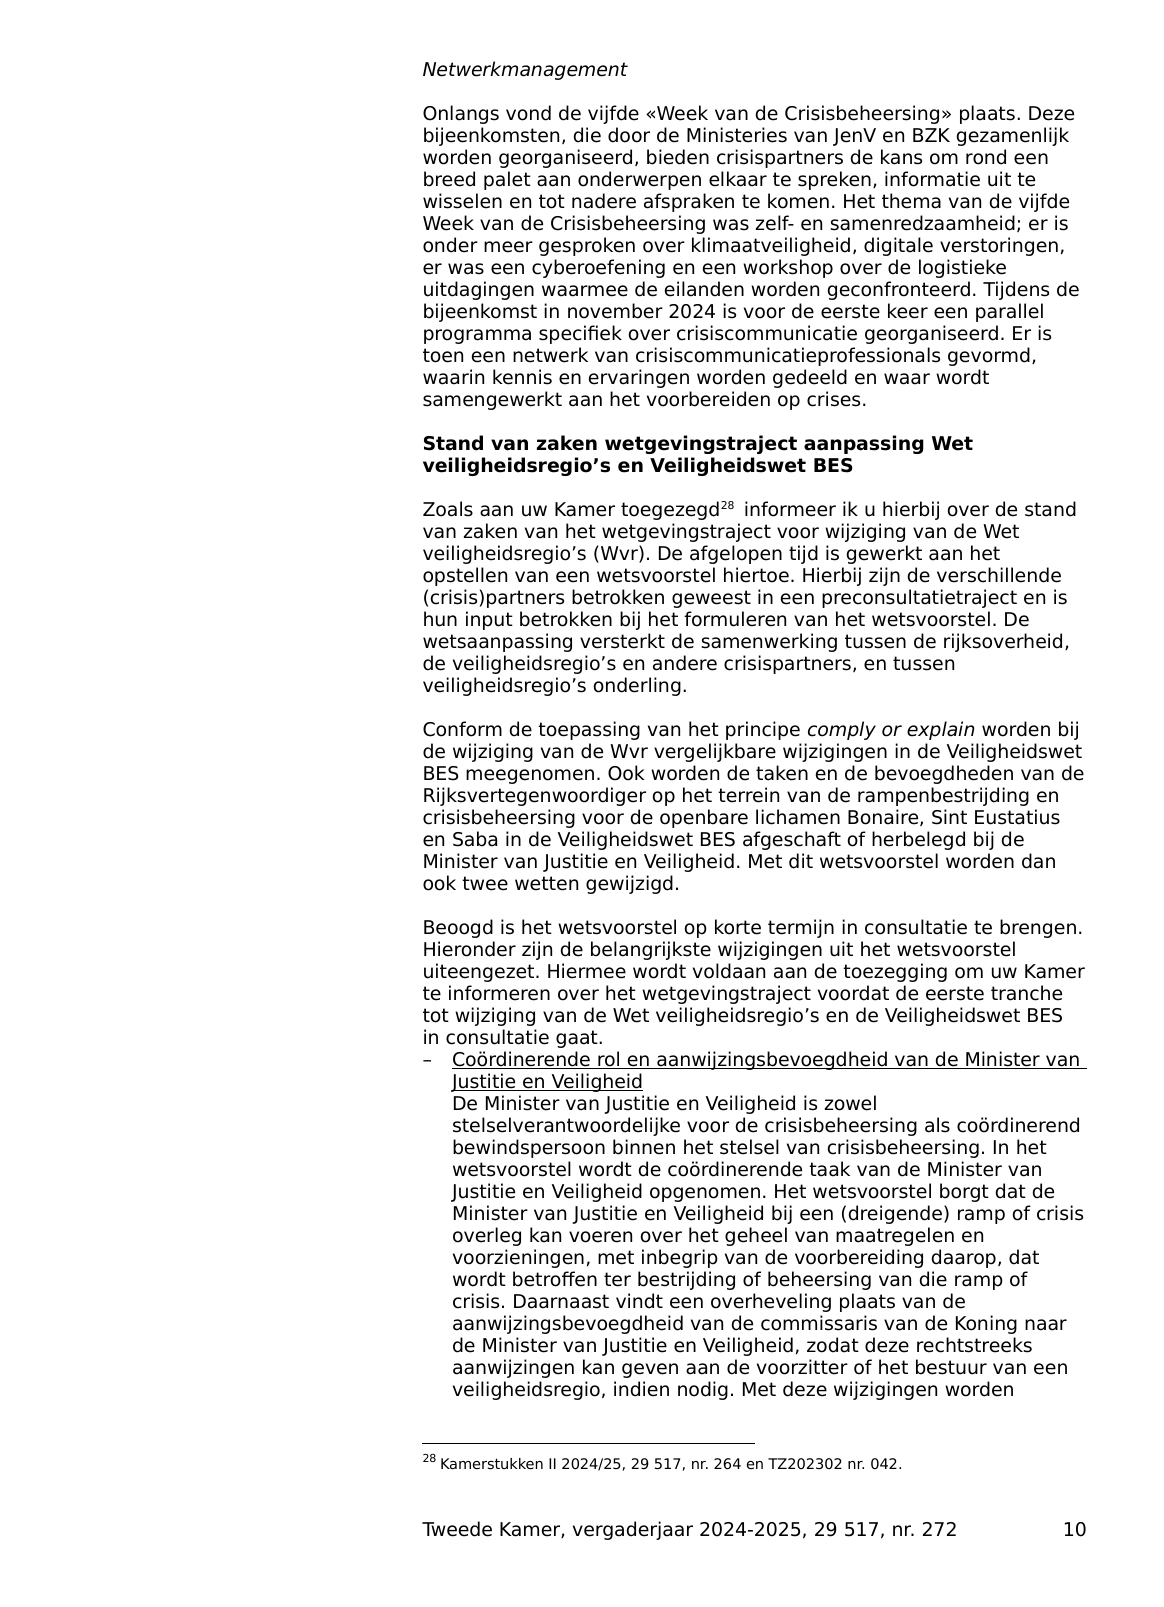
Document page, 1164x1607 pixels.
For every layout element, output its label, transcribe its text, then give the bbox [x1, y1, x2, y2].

text Onlangs vond de vijfde «Week van de Crisisbeheersing» plaats. Deze bijeenkomsten, die door de Ministeries van JenV en BZK gezamenlijk worden georganiseerd, bieden crisispartners de kans om rond een breed palet aan onderwerpen elkaar te spreken, informatie uit te wisselen en tot nadere afspraken te komen. Het thema van de vijfde Week van de Crisisbeheersing was zelf- en samenredzaamheid; er is onder meer gesproken over klimaatveiligheid, digitale verstoringen, er was een cyberoefening en een workshop over de logistieke uitdagingen waarmee de eilanden worden geconfronteerd. Tijdens de bijeenkomst in november 2024 is voor de eerste keer een parallel programma specifiek over crisiscommunicatie georganiseerd. Er is toen een netwerk van crisiscommunicatieprofessionals gevormd, waarin kennis en ervaringen worden gedeeld en waar wordt samengewerkt aan het voorbereiden op crises. [422, 103, 1087, 411]
text Kamerstukken II 2024/25, 29 517, nr. 264 en TZ202302 nr. 042. [422, 1452, 1087, 1474]
subtitle Stand van zaken wetgevingstraject aanpassing Wet veiligheidsregio’s en Veiligheidswet BES [422, 433, 1087, 477]
subtitle Netwerkmanagement [422, 59, 1087, 81]
text De Minister van Justitie en Veiligheid is zowel stelselverantwoordelijke voor de crisisbeheersing als coördinerend bewindspersoon binnen het stelsel van crisisbeheersing. In het wetsvoorstel wordt de coördinerende taak van de Minister van Justitie en Veiligheid opgenomen. Het wetsvoorstel borgt dat de Minister van Justitie en Veiligheid bij een (dreigende) ramp of crisis overleg kan voeren over het geheel van maatregelen en voorzieningen, met inbegrip van de voorbereiding daarop, dat wordt betroffen ter bestrijding of beheersing van die ramp of crisis. Daarnaast vindt een overheveling plaats van de aanwijzingsbevoegdheid van de commissaris van de Koning naar de Minister van Justitie en Veiligheid, zodat deze rechtstreeks aanwijzingen kan geven aan de voorzitter of het bestuur van een veiligheidsregio, indien nodig. Met deze wijzigingen worden [452, 1093, 1087, 1401]
text – Coördinerende rol en aanwijzingsbevoegdheid van de Minister van Justitie en Veiligheid [422, 1049, 1087, 1093]
text Beoogd is het wetsvoorstel op korte termijn in consultatie te brengen. Hieronder zijn de belangrijkste wijzigingen uit het wetsvoorstel uiteengezet. Hiermee wordt voldaan aan de toezegging om uw Kamer te informeren over het wetgevingstraject voordat de eerste tranche tot wijziging van de Wet veiligheidsregio’s en de Veiligheidswet BES in consultatie gaat. [422, 917, 1087, 1049]
text Conform de toepassing van het principe comply or explain worden bij de wijziging van de Wvr vergelijkbare wijzigingen in de Veiligheidswet BES meegenomen. Ook worden de taken en de bevoegdheden van de Rijksvertegenwoordiger op het terrein van de rampenbestrijding en crisisbeheersing voor de openbare lichamen Bonaire, Sint Eustatius en Saba in de Veiligheidswet BES afgeschaft of herbelegd bij de Minister van Justitie en Veiligheid. Met dit wetsvoorstel worden dan ook twee wetten gewijzigd. [422, 719, 1087, 895]
text Zoals aan uw Kamer toegezegd informeer ik u hierbij over de stand van zaken van het wetgevingstraject voor wijziging van de Wet veiligheidsregio’s (Wvr). De afgelopen tijd is gewerkt aan het opstellen van een wetsvoorstel hiertoe. Hierbij zijn de verschillende (crisis)partners betrokken geweest in een preconsultatietraject en is hun input betrokken bij het formuleren van het wetsvoorstel. De wetsaanpassing versterkt de samenwerking tussen de rijksoverheid, de veiligheidsregio’s en andere crisispartners, en tussen veiligheidsregio’s onderling. [422, 499, 1087, 697]
